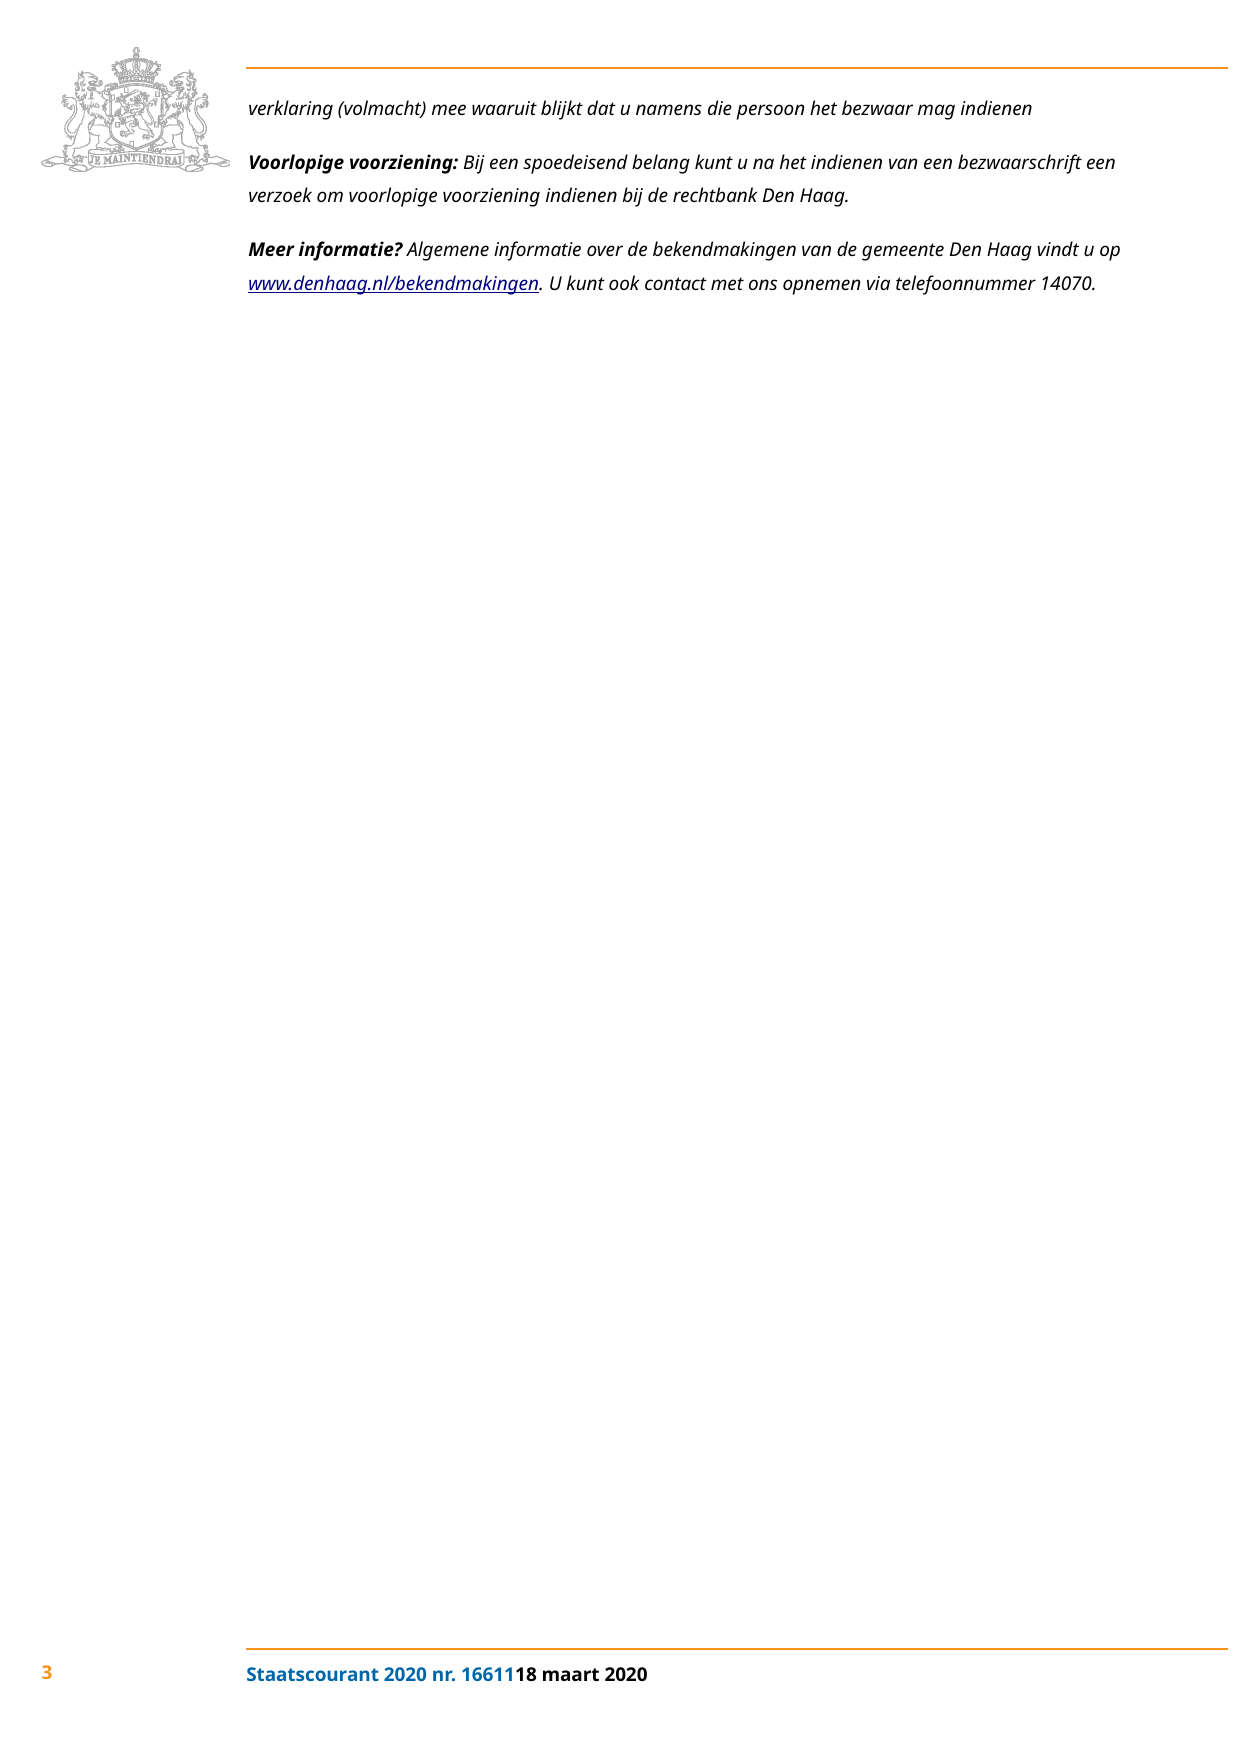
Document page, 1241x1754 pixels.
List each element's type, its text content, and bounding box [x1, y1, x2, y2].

picture [41, 47, 231, 172]
text Meer informatie? Algemene informatie over de bekendmakingen van de gemeente Den Haag vindt u op www.denhaag.nl/bekendmakingen. U kunt ook contact met ons opnemen via telefoonnummer 14070. [248, 236, 1152, 296]
text Voorlopige voorziening: Bij een spoedeisend belang kunt u na het indienen van een bezwaarschrift een verzoek om voorlopige voorziening indienen bij de rechtbank Den Haag. [248, 149, 1152, 208]
text verklaring (volmacht) mee waaruit blijkt dat u namens die persoon het bezwaar mag indienen [248, 95, 1152, 121]
